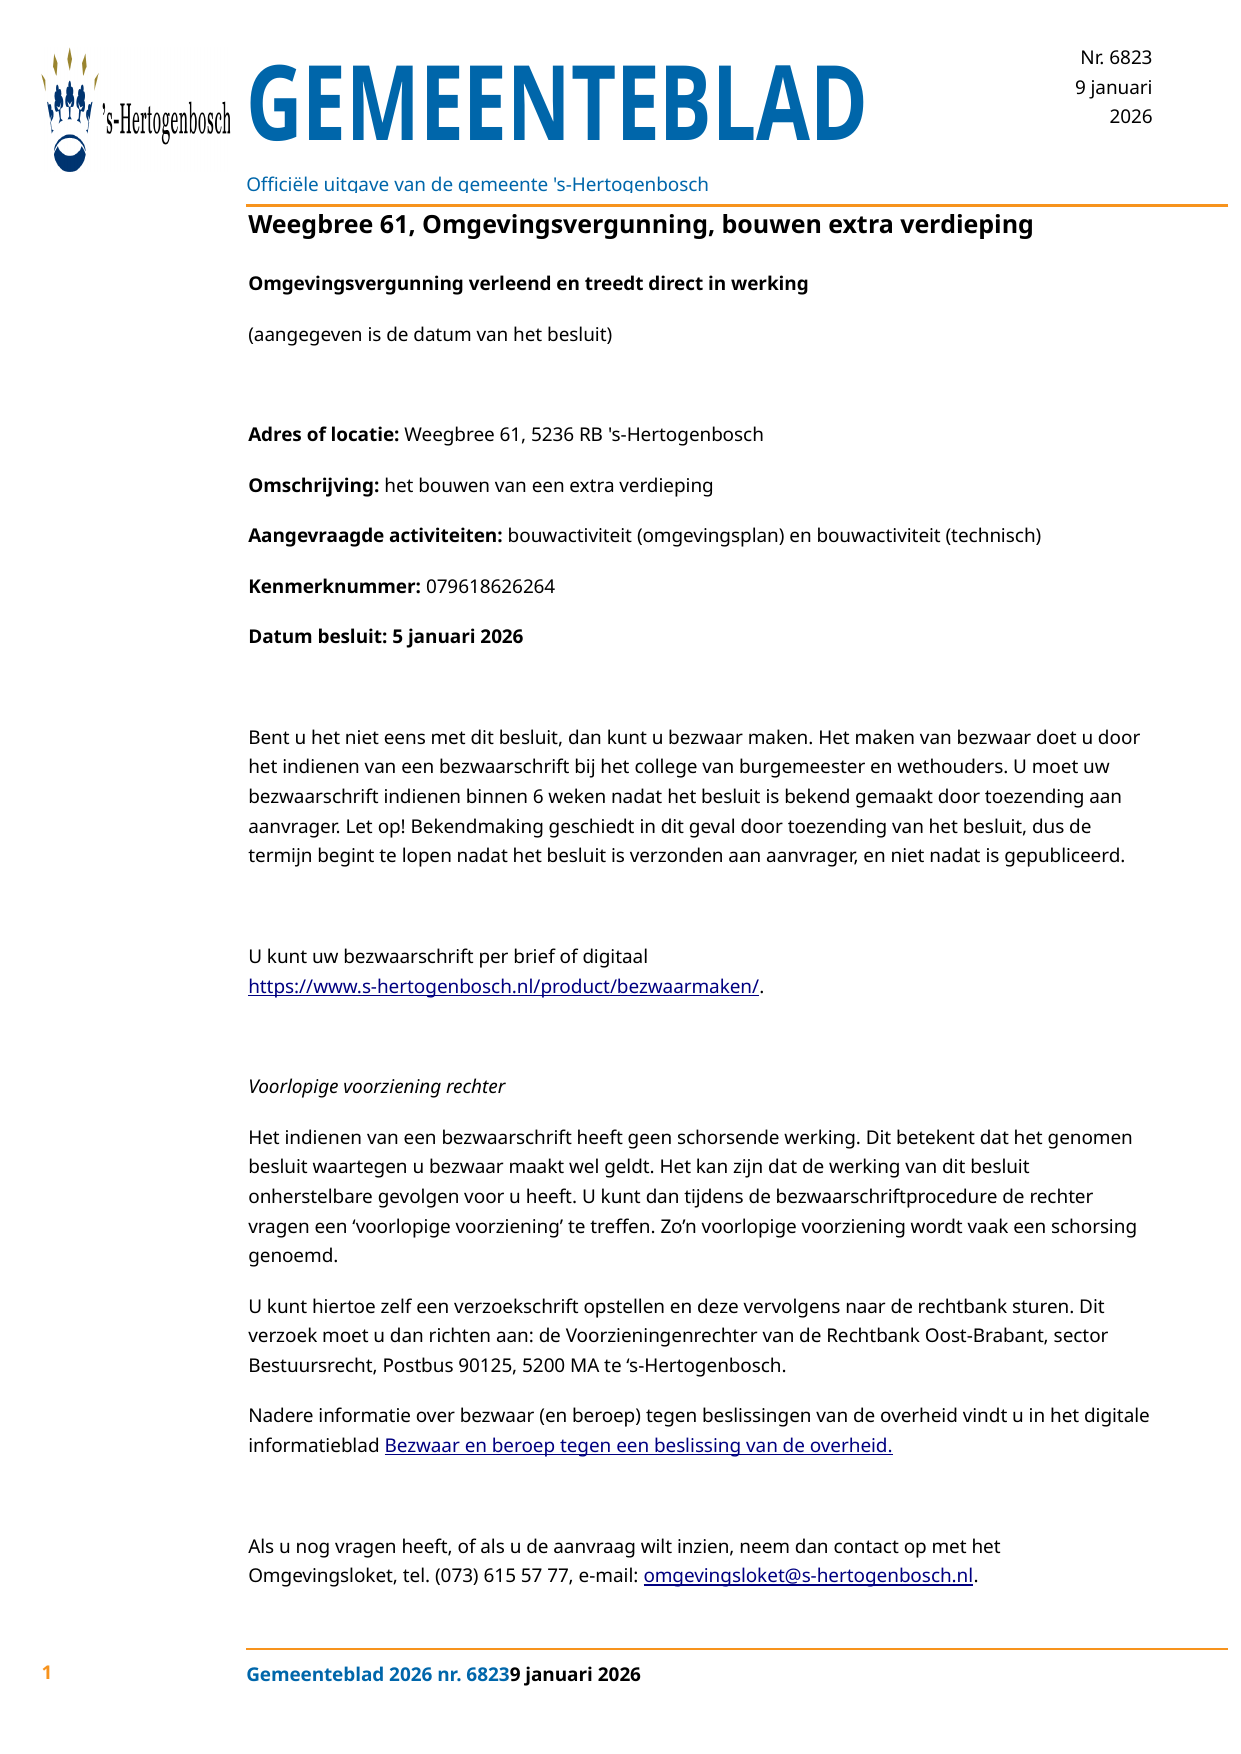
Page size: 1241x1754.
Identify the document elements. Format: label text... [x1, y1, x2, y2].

text Omgevingsvergunning verleend en treedt direct in werking [248, 270, 1152, 296]
text Weegbree 61, Omgevingsvergunning, bouwen extra verdieping [248, 207, 1152, 241]
picture [41, 47, 231, 172]
text Voorlopige voorziening rechter [248, 1074, 1152, 1099]
text Adres of locatie: Weegbree 61, 5236 RB 's-Hertogenbosch [248, 422, 1152, 447]
text Nadere informatie over bezwaar (en beroep) tegen beslissingen van de overheid vindt u in het digitale informatieblad Bezwaar en beroep tegen een beslissing van de overheid. [248, 1402, 1152, 1458]
text Bent u het niet eens met dit besluit, dan kunt u bezwaar maken. Het maken van bezwaar doet u door het indienen van een bezwaarschrift bij het college van burgemeester en wethouders. U moet uw bezwaarschrift indienen binnen 6 weken nadat het besluit is bekend gemaakt door toezending aan aanvrager. Let op! Bekendmaking geschiedt in dit geval door toezending van het besluit, dus de termijn begint te lopen nadat het besluit is verzonden aan aanvrager, en niet nadat is gepubliceerd. [248, 724, 1152, 868]
text Het indienen van een bezwaarschrift heeft geen schorsende werking. Dit betekent dat het genomen besluit waartegen u bezwaar maakt wel geldt. Het kan zijn dat de werking van dit besluit onherstelbare gevolgen voor u heeft. U kunt dan tijdens de bezwaarschriftprocedure de rechter vragen een ‘voorlopige voorziening’ te treffen. Zo’n voorlopige voorziening wordt vaak een schorsing genoemd. [248, 1124, 1152, 1268]
text Aangevraagde activiteiten: bouwactiviteit (omgevingsplan) en bouwactiviteit (technisch) [248, 522, 1152, 548]
text U kunt hiertoe zelf een verzoekschrift opstellen en deze vervolgens naar de rechtbank sturen. Dit verzoek moet u dan richten aan: de Voorzieningenrechter van de Rechtbank Oost-Brabant, sector Bestuursrecht, Postbus 90125, 5200 MA te ‘s-Hertogenbosch. [248, 1293, 1152, 1378]
text Als u nog vragen heeft, of als u de aanvraag wilt inzien, neem dan contact op met het Omgevingsloket, tel. (073) 615 57 77, e-mail: omgevingsloket@s-hertogenbosch.nl. [248, 1533, 1152, 1588]
text Omschrijving: het bouwen van een extra verdieping [248, 472, 1152, 498]
text Datum besluit: 5 januari 2026 [248, 623, 1152, 649]
text (aangegeven is de datum van het besluit) [248, 321, 1152, 346]
text U kunt uw bezwaarschrift per brief of digitaal https://www.s-hertogenbosch.nl/product/bezwaarmaken/. [248, 943, 1152, 998]
text Kenmerknummer: 079618626264 [248, 573, 1152, 598]
